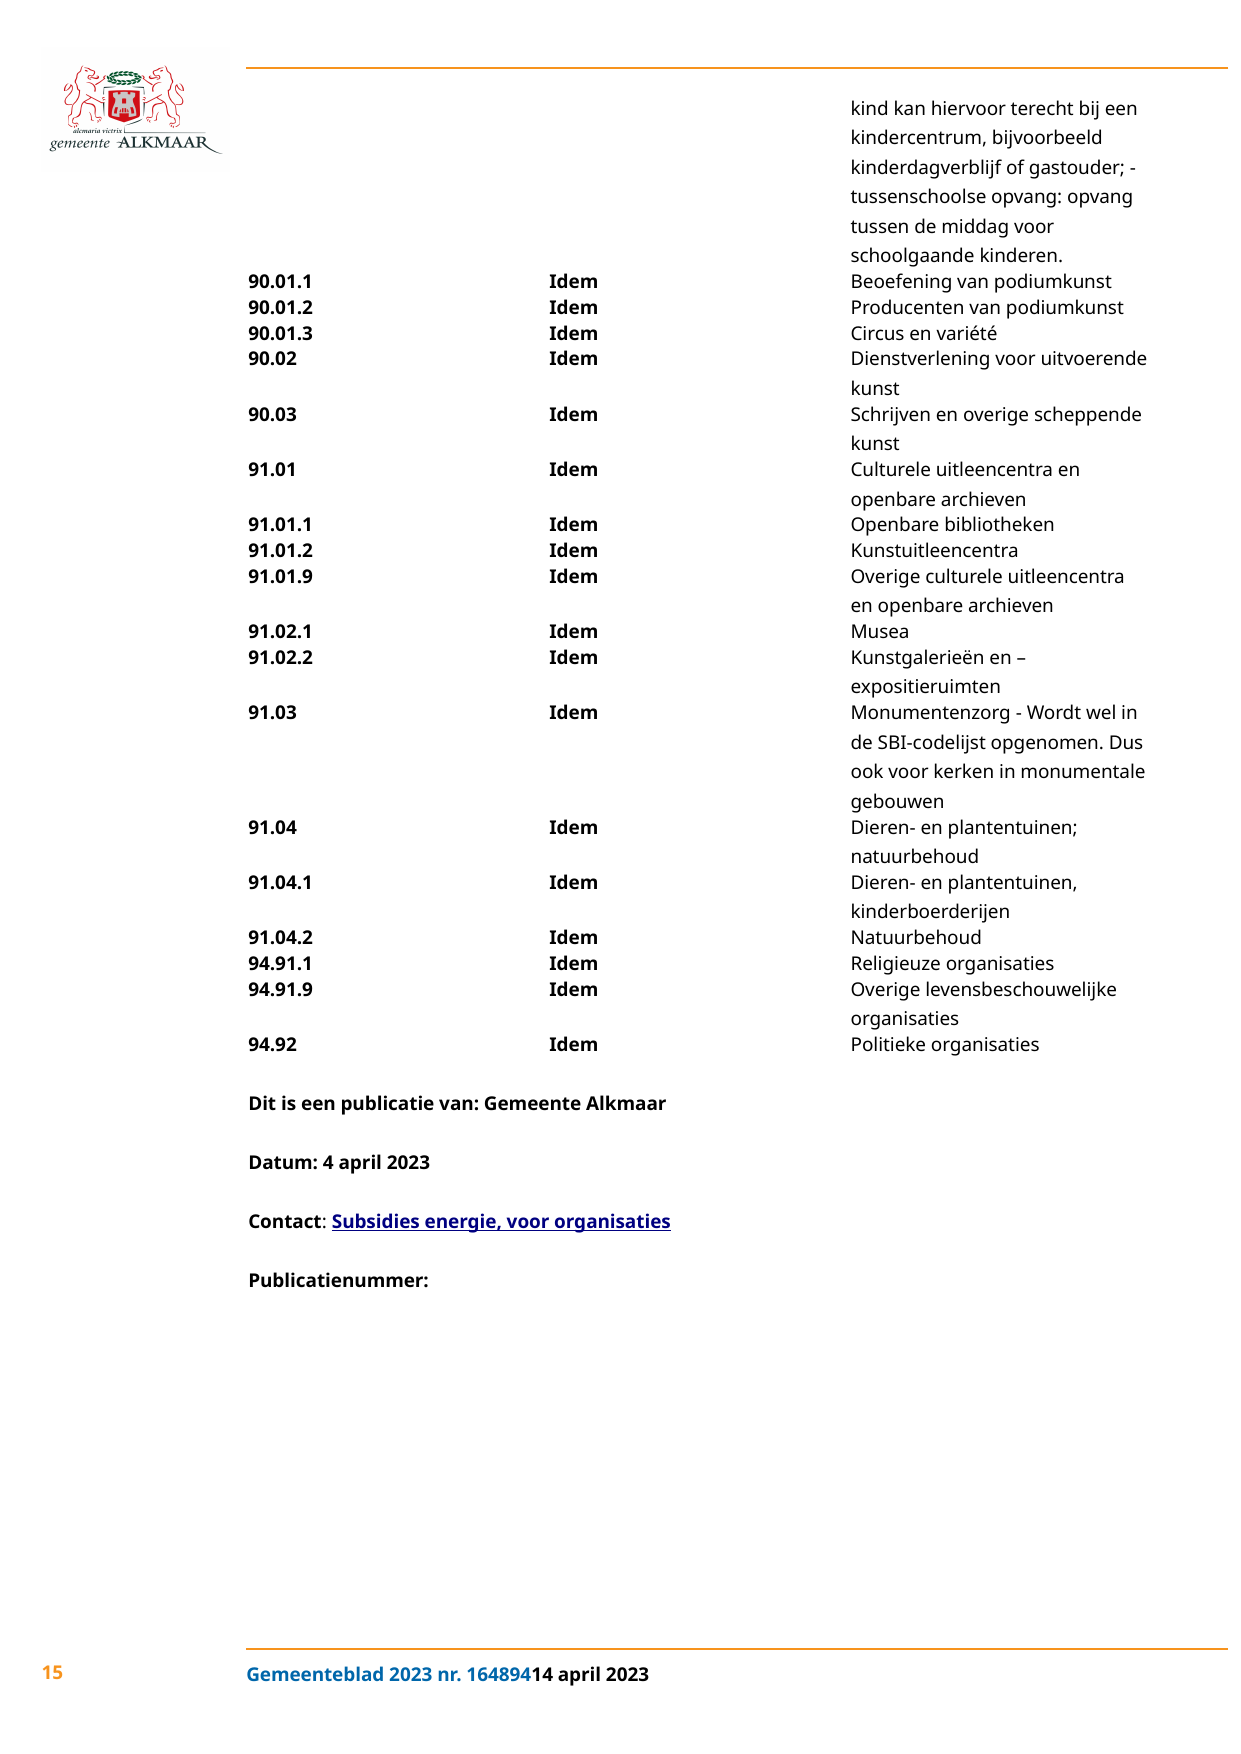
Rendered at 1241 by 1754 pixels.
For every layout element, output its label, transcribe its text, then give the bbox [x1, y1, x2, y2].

table_cell Overige levensbeschouwelijke organisaties [850, 976, 1152, 1031]
picture [41, 47, 231, 172]
table_cell 90.02 [248, 346, 549, 401]
table_cell Beoefening van podiumkunst [850, 269, 1152, 294]
table_cell Dieren- en plantentuinen; natuurbehoud [850, 814, 1152, 869]
table_cell Kunstuitleencentra [850, 537, 1152, 563]
table_cell 94.92 [248, 1031, 549, 1057]
table_cell 90.01.3 [248, 320, 549, 346]
table_cell 91.04.2 [248, 925, 549, 950]
table_cell 91.03 [248, 699, 549, 814]
table_cell Idem [549, 563, 850, 618]
table_cell 94.91.9 [248, 976, 549, 1031]
table_cell Idem [549, 814, 850, 869]
table_cell Idem [549, 1031, 850, 1057]
table_cell Idem [549, 294, 850, 320]
table_cell Idem [549, 456, 850, 512]
table_cell Idem [549, 699, 850, 814]
table_cell 91.04 [248, 814, 549, 869]
table_cell 91.02.2 [248, 644, 549, 699]
table_cell Idem [549, 269, 850, 294]
table_cell Monumentenzorg - Wordt wel in de SBI-codelijst opgenomen. Dus ook voor kerken in monumentale gebouwen [850, 699, 1152, 814]
table_cell Circus en variété [850, 320, 1152, 346]
table_cell Idem [549, 644, 850, 699]
table_cell Idem [549, 869, 850, 924]
text Publicatienummer: [248, 1267, 1152, 1293]
table_cell Openbare bibliotheken [850, 512, 1152, 537]
table_header [248, 95, 549, 268]
table_cell Idem [549, 618, 850, 644]
table_header kind kan hiervoor terecht bij een kindercentrum, bijvoorbeeld kinderdagverblijf of gastouder; -tussenschoolse opvang: opvang tussen de middag voor schoolgaande kinderen. [850, 95, 1152, 268]
table_cell Natuurbehoud [850, 925, 1152, 950]
table_cell 90.01.1 [248, 269, 549, 294]
table_cell 94.91.1 [248, 950, 549, 976]
table_cell 91.01.1 [248, 512, 549, 537]
table_cell 91.01.2 [248, 537, 549, 563]
table_cell Musea [850, 618, 1152, 644]
table_cell 90.03 [248, 401, 549, 456]
table_cell Dienstverlening voor uitvoerende kunst [850, 346, 1152, 401]
table_cell Idem [549, 320, 850, 346]
table_cell 90.01.2 [248, 294, 549, 320]
table_cell Idem [549, 976, 850, 1031]
table_cell Producenten van podiumkunst [850, 294, 1152, 320]
table_cell Culturele uitleencentra en openbare archieven [850, 456, 1152, 512]
table_cell Overige culturele uitleencentra en openbare archieven [850, 563, 1152, 618]
text Datum: 4 april 2023 [248, 1149, 1152, 1175]
table_cell Idem [549, 925, 850, 950]
table_cell Idem [549, 401, 850, 456]
table_cell Idem [549, 346, 850, 401]
table_cell Idem [549, 950, 850, 976]
table_cell Kunstgalerieën en –expositieruimten [850, 644, 1152, 699]
text Dit is een publicatie van: Gemeente Alkmaar [248, 1090, 1152, 1116]
table_cell Religieuze organisaties [850, 950, 1152, 976]
table_cell Dieren- en plantentuinen, kinderboerderijen [850, 869, 1152, 924]
table_cell Idem [549, 537, 850, 563]
text Contact: Subsidies energie, voor organisaties [248, 1208, 1152, 1234]
table_cell Schrijven en overige scheppende kunst [850, 401, 1152, 456]
table_cell 91.04.1 [248, 869, 549, 924]
table_cell 91.01 [248, 456, 549, 512]
table_cell Politieke organisaties [850, 1031, 1152, 1057]
table_header [549, 95, 850, 268]
table_cell 91.02.1 [248, 618, 549, 644]
table_cell 91.01.9 [248, 563, 549, 618]
table_cell Idem [549, 512, 850, 537]
